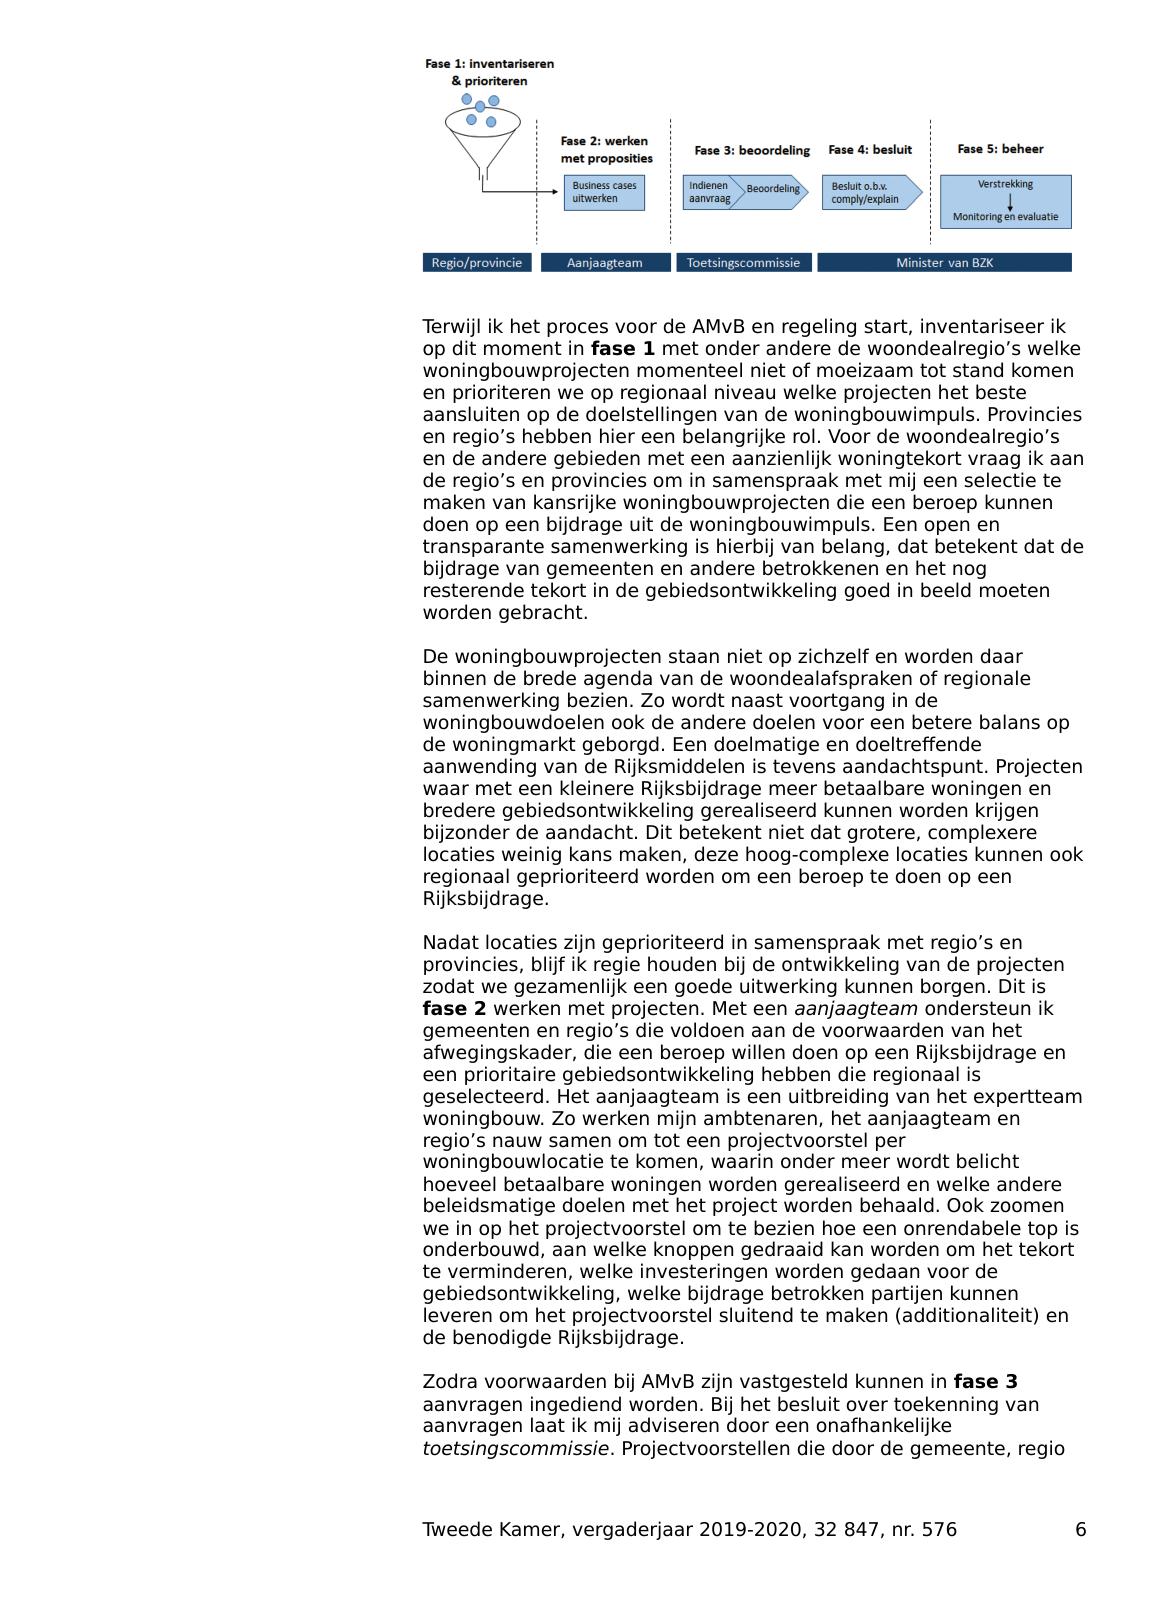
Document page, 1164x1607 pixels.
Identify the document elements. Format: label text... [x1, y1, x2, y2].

text Nadat locaties zijn geprioriteerd in samenspraak met regio’s en provincies, blijf ik regie houden bij de ontwikkeling van de projecten zodat we gezamenlijk een goede uitwerking kunnen borgen. Dit is fase 2 werken met projecten. Met een aanjaagteam ondersteun ik gemeenten en regio’s die voldoen aan de voorwaarden van het afwegingskader, die een beroep willen doen op een Rijksbijdrage en een prioritaire gebiedsontwikkeling hebben die regionaal is geselecteerd. Het aanjaagteam is een uitbreiding van het expertteam woningbouw. Zo werken mijn ambtenaren, het aanjaagteam en regio’s nauw samen om tot een projectvoorstel per woningbouwlocatie te komen, waarin onder meer wordt belicht hoeveel betaalbare woningen worden gerealiseerd en welke andere beleidsmatige doelen met het project worden behaald. Ook zoomen we in op het projectvoorstel om te bezien hoe een onrendabele top is onderbouwd, aan welke knoppen gedraaid kan worden om het tekort te verminderen, welke investeringen worden gedaan voor de gebiedsontwikkeling, welke bijdrage betrokken partijen kunnen leveren om het projectvoorstel sluitend te maken (additionaliteit) en de benodigde Rijksbijdrage. [422, 932, 1087, 1349]
picture [422, 59, 1072, 272]
text Zodra voorwaarden bij AMvB zijn vastgesteld kunnen in fase 3 aanvragen ingediend worden. Bij het besluit over toekenning van aanvragen laat ik mij adviseren door een onafhankelijke toetsingscommissie. Projectvoorstellen die door de gemeente, regio [422, 1371, 1087, 1459]
text Terwijl ik het proces voor de AMvB en regeling start, inventariseer ik op dit moment in fase 1 met onder andere de woondealregio’s welke woningbouwprojecten momenteel niet of moeizaam tot stand komen en prioriteren we op regionaal niveau welke projecten het beste aansluiten op de doelstellingen van de woningbouwimpuls. Provincies en regio’s hebben hier een belangrijke rol. Voor de woondealregio’s en de andere gebieden met een aanzienlijk woningtekort vraag ik aan de regio’s en provincies om in samenspraak met mij een selectie te maken van kansrijke woningbouwprojecten die een beroep kunnen doen op een bijdrage uit de woningbouwimpuls. Een open en transparante samenwerking is hierbij van belang, dat betekent dat de bijdrage van gemeenten en andere betrokkenen en het nog resterende tekort in de gebiedsontwikkeling goed in beeld moeten worden gebracht. [422, 316, 1087, 623]
text De woningbouwprojecten staan niet op zichzelf en worden daar binnen de brede agenda van de woondealafspraken of regionale samenwerking bezien. Zo wordt naast voortgang in de woningbouwdoelen ook de andere doelen voor een betere balans op de woningmarkt geborgd. Een doelmatige en doeltreffende aanwending van de Rijksmiddelen is tevens aandachtspunt. Projecten waar met een kleinere Rijksbijdrage meer betaalbare woningen en bredere gebiedsontwikkeling gerealiseerd kunnen worden krijgen bijzonder de aandacht. Dit betekent niet dat grotere, complexere locaties weinig kans maken, deze hoog-complexe locaties kunnen ook regionaal geprioriteerd worden om een beroep te doen op een Rijksbijdrage. [422, 646, 1087, 909]
